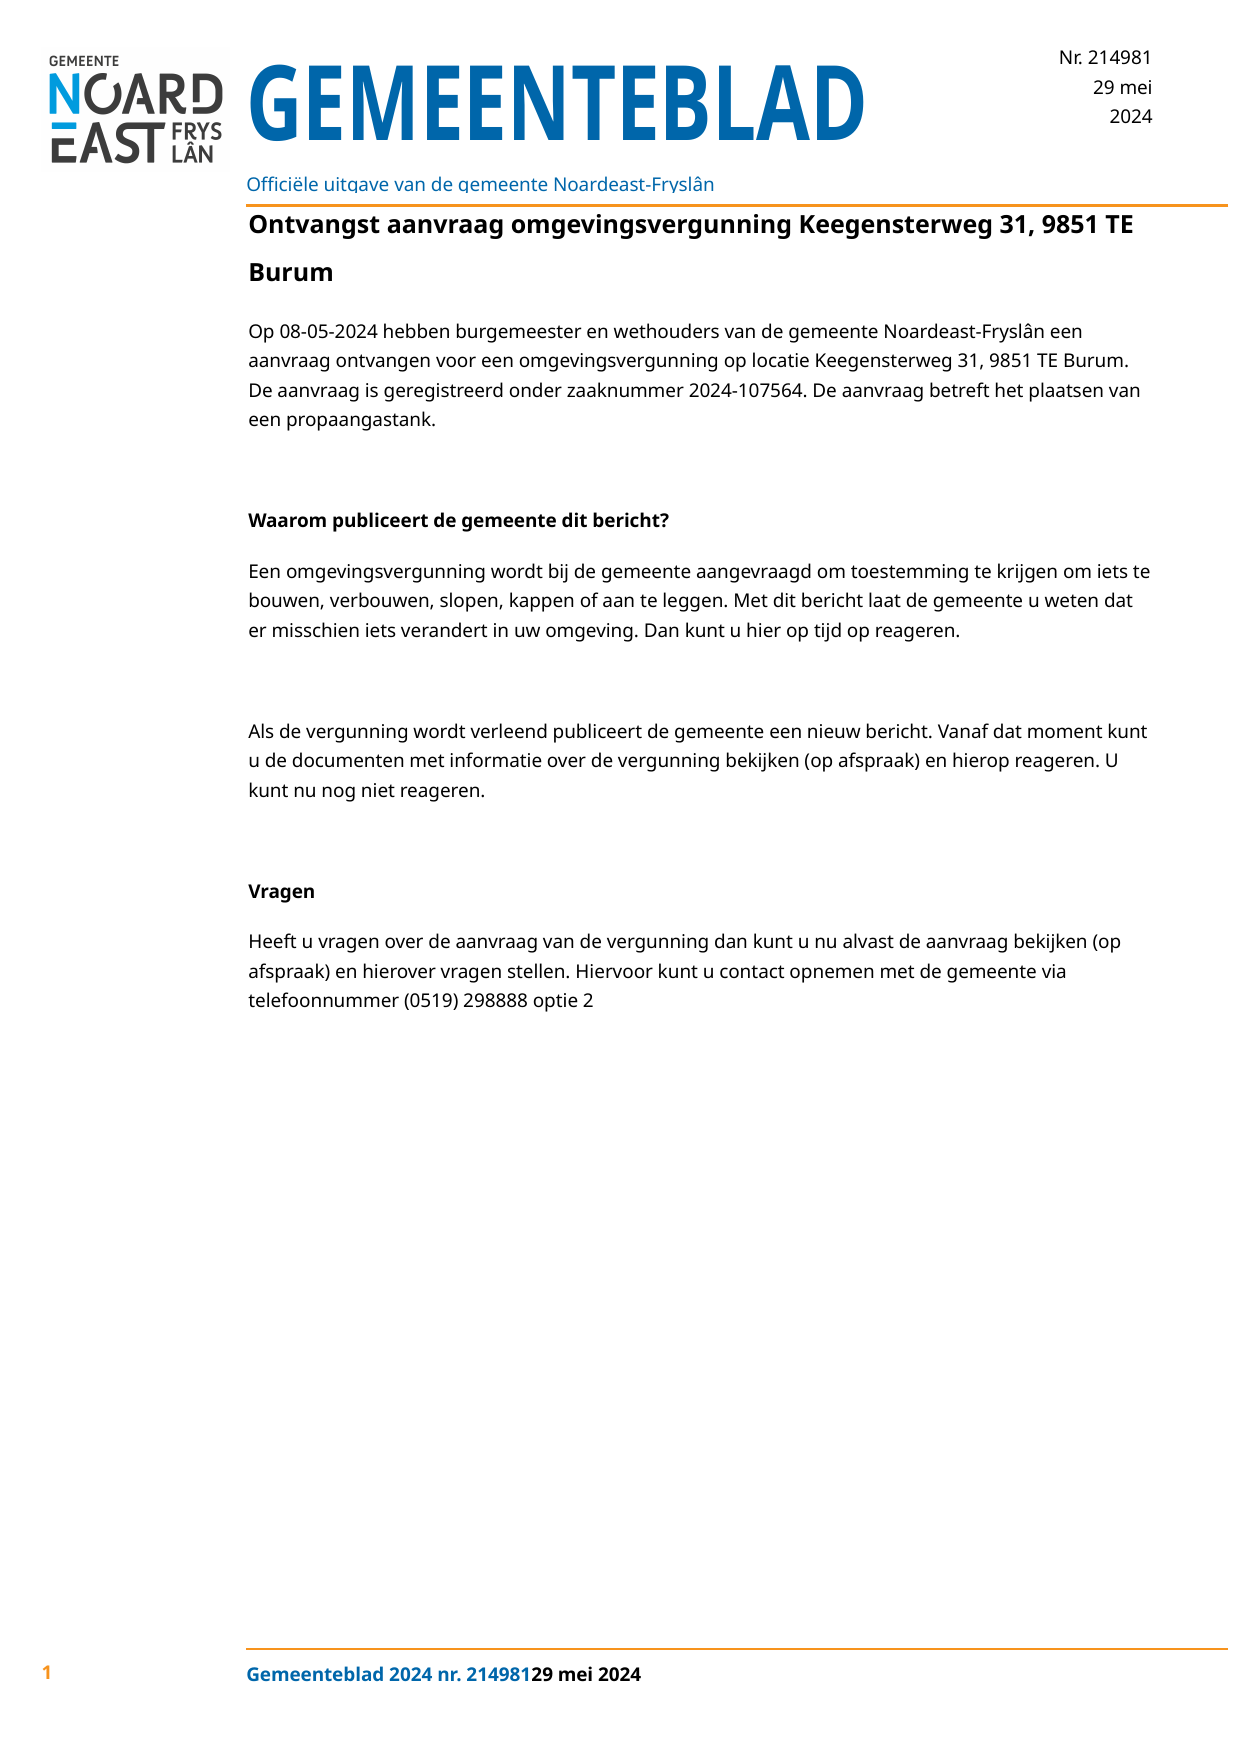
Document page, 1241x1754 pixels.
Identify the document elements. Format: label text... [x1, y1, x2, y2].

text Op 08-05-2024 hebben burgemeester en wethouders van de gemeente Noardeast-Fryslân een aanvraag ontvangen voor een omgevingsvergunning op locatie Keegensterweg 31, 9851 TE Burum. De aanvraag is geregistreerd onder zaaknummer 2024-107564. De aanvraag betreft het plaatsen van een propaangastank. [248, 318, 1152, 432]
text Een omgevingsvergunning wordt bij de gemeente aangevraagd om toestemming te krijgen om iets te bouwen, verbouwen, slopen, kappen of aan te leggen. Met dit bericht laat de gemeente u weten dat er misschien iets verandert in uw omgeving. Dan kunt u hier op tijd op reageren. [248, 558, 1152, 643]
picture [41, 47, 231, 172]
text Heeft u vragen over de aanvraag van de vergunning dan kunt u nu alvast de aanvraag bekijken (op afspraak) en hierover vragen stellen. Hiervoor kunt u contact opnemen met de gemeente via telefoonnummer (0519) 298888 optie 2 [248, 928, 1152, 1013]
text Vragen [248, 878, 1152, 904]
text Ontvangst aanvraag omgevingsvergunning Keegensterweg 31, 9851 TE Burum [248, 207, 1152, 288]
text Als de vergunning wordt verleend publiceert de gemeente een nieuw bericht. Vanaf dat moment kunt u de documenten met informatie over de vergunning bekijken (op afspraak) en hierop reageren. U kunt nu nog niet reageren. [248, 718, 1152, 803]
text Waarom publiceert de gemeente dit bericht? [248, 507, 1152, 533]
